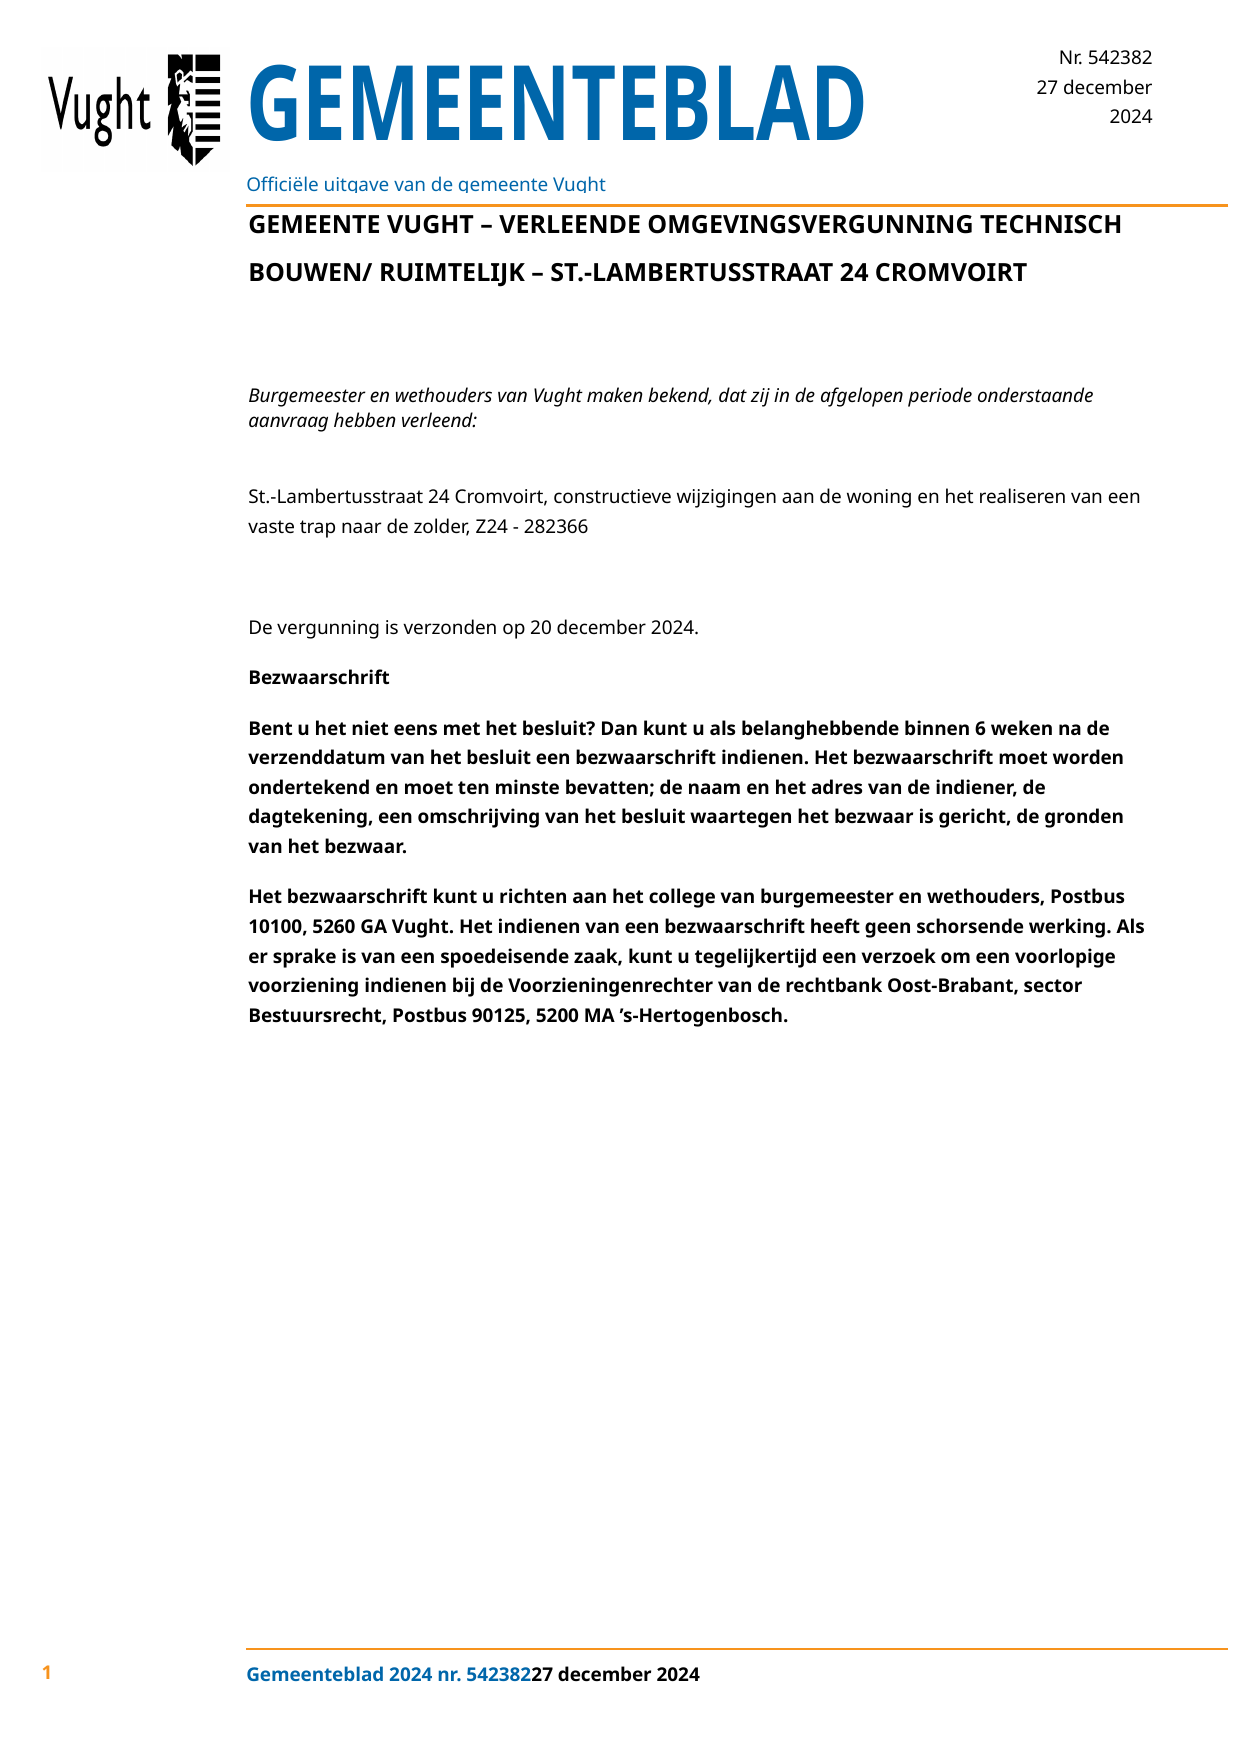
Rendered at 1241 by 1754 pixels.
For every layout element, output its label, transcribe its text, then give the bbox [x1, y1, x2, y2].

text Bezwaarschrift [248, 664, 1152, 690]
picture [41, 47, 231, 172]
text De vergunning is verzonden op 20 december 2024. [248, 614, 1152, 640]
text Bent u het niet eens met het besluit? Dan kunt u als belanghebbende binnen 6 weken na de verzenddatum van het besluit een bezwaarschrift indienen. Het bezwaarschrift moet worden ondertekend en moet ten minste bevatten; de naam en het adres van de indiener, de dagtekening, een omschrijving van het besluit waartegen het bezwaar is gericht, de gronden van het bezwaar. [248, 715, 1152, 859]
text Burgemeester en wethouders van Vught maken bekend, dat zij in de afgelopen periode onderstaande aanvraag hebben verleend: [248, 382, 1152, 433]
text Het bezwaarschrift kunt u richten aan het college van burgemeester en wethouders, Postbus 10100, 5260 GA Vught. Het indienen van een bezwaarschrift heeft geen schorsende werking. Als er sprake is van een spoedeisende zaak, kunt u tegelijkertijd een verzoek om een voorlopige voorziening indienen bij de Voorzieningenrechter van de rechtbank Oost-Brabant, sector Bestuursrecht, Postbus 90125, 5200 MA ’s-Hertogenbosch. [248, 884, 1152, 1028]
text St.-Lambertusstraat 24 Cromvoirt, constructieve wijzigingen aan de woning en het realiseren van een vaste trap naar de zolder, Z24 - 282366 [248, 484, 1152, 539]
text GEMEENTE VUGHT – VERLEENDE OMGEVINGSVERGUNNING TECHNISCH BOUWEN/ RUIMTELIJK – ST.-LAMBERTUSSTRAAT 24 CROMVOIRT [248, 207, 1152, 288]
